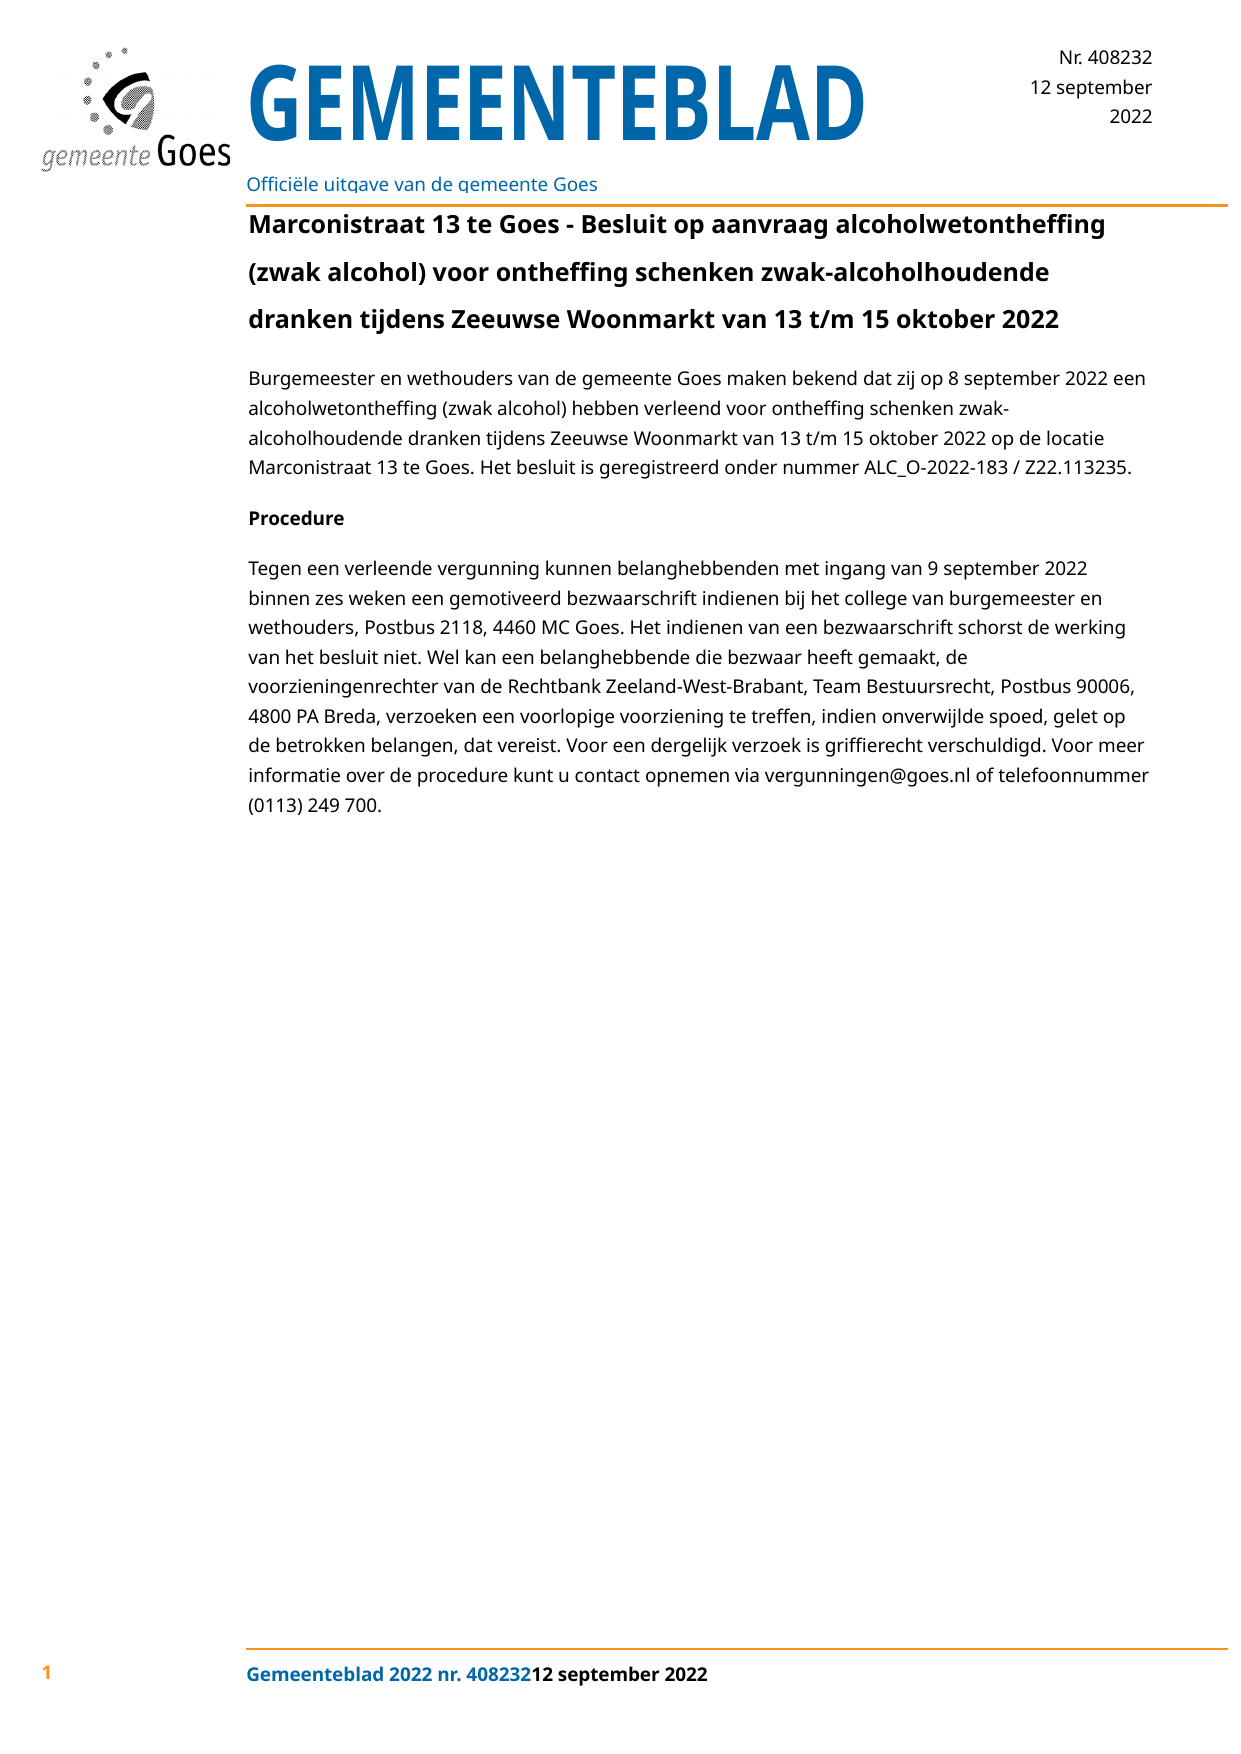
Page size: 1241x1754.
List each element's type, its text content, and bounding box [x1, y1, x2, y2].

text Marconistraat 13 te Goes - Besluit op aanvraag alcoholwetontheffing (zwak alcohol) voor ontheffing schenken zwak-alcoholhoudende dranken tijdens Zeeuwse Woonmarkt van 13 t/m 15 oktober 2022 [248, 207, 1152, 336]
picture [41, 47, 231, 172]
text Tegen een verleende vergunning kunnen belanghebbenden met ingang van 9 september 2022 binnen zes weken een gemotiveerd bezwaarschrift indienen bij het college van burgemeester en wethouders, Postbus 2118, 4460 MC Goes. Het indienen van een bezwaarschrift schorst de werking van het besluit niet. Wel kan een belanghebbende die bezwaar heeft gemaakt, de voorzieningenrechter van de Rechtbank Zeeland-West-Brabant, Team Bestuursrecht, Postbus 90006, 4800 PA Breda, verzoeken een voorlopige voorziening te treffen, indien onverwijlde spoed, gelet op de betrokken belangen, dat vereist. Voor een dergelijk verzoek is griffierecht verschuldigd. Voor meer informatie over de procedure kunt u contact opnemen via vergunningen@goes.nl of telefoonnummer (0113) 249 700. [248, 555, 1152, 817]
text Procedure [248, 505, 1152, 530]
text Burgemeester en wethouders van de gemeente Goes maken bekend dat zij op 8 september 2022 een alcoholwetontheffing (zwak alcohol) hebben verleend voor ontheffing schenken zwak-alcoholhoudende dranken tijdens Zeeuwse Woonmarkt van 13 t/m 15 oktober 2022 op de locatie Marconistraat 13 te Goes. Het besluit is geregistreerd onder nummer ALC_O-2022-183 / Z22.113235. [248, 366, 1152, 480]
